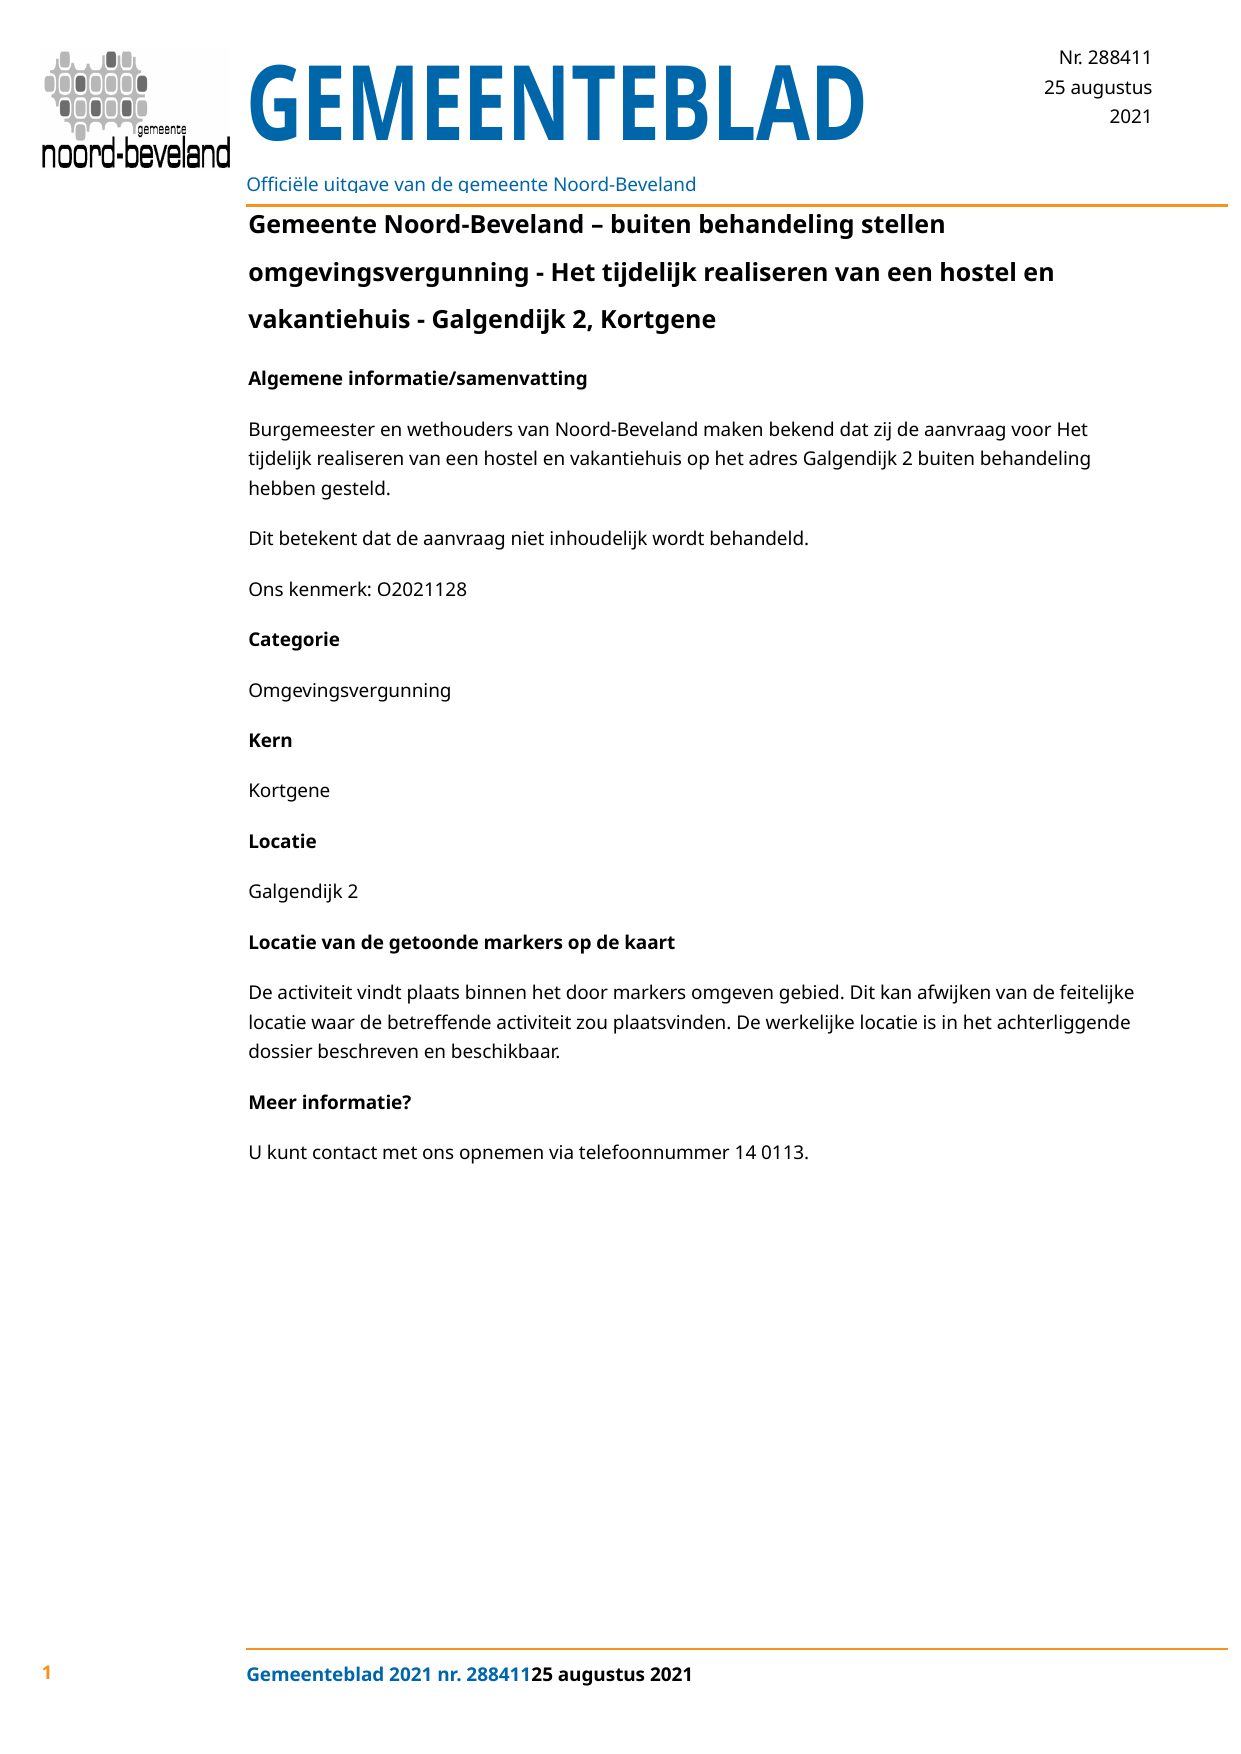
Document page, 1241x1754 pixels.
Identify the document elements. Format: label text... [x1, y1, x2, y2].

text Kortgene [248, 778, 1152, 803]
picture [41, 47, 231, 172]
text Meer informatie? [248, 1089, 1152, 1114]
text U kunt contact met ons opnemen via telefoonnummer 14 0113. [248, 1139, 1152, 1165]
text Burgemeester en wethouders van Noord-Beveland maken bekend dat zij de aanvraag voor Het tijdelijk realiseren van een hostel en vakantiehuis op het adres Galgendijk 2 buiten behandeling hebben gesteld. [248, 416, 1152, 501]
text Locatie van de getoonde markers op de kaart [248, 929, 1152, 954]
text Gemeente Noord-Beveland – buiten behandeling stellen omgevingsvergunning - Het tijdelijk realiseren van een hostel en vakantiehuis - Galgendijk 2, Kortgene [248, 207, 1152, 336]
text Locatie [248, 828, 1152, 854]
text Ons kenmerk: O2021128 [248, 576, 1152, 602]
text Categorie [248, 626, 1152, 652]
text Algemene informatie/samenvatting [248, 366, 1152, 391]
text Omgevingsvergunning [248, 677, 1152, 702]
text De activiteit vindt plaats binnen het door markers omgeven gebied. Dit kan afwijken van de feitelijke locatie waar de betreffende activiteit zou plaatsvinden. De werkelijke locatie is in het achterliggende dossier beschreven en beschikbaar. [248, 979, 1152, 1064]
text Dit betekent dat de aanvraag niet inhoudelijk wordt behandeld. [248, 526, 1152, 551]
text Galgendijk 2 [248, 878, 1152, 904]
text Kern [248, 727, 1152, 753]
